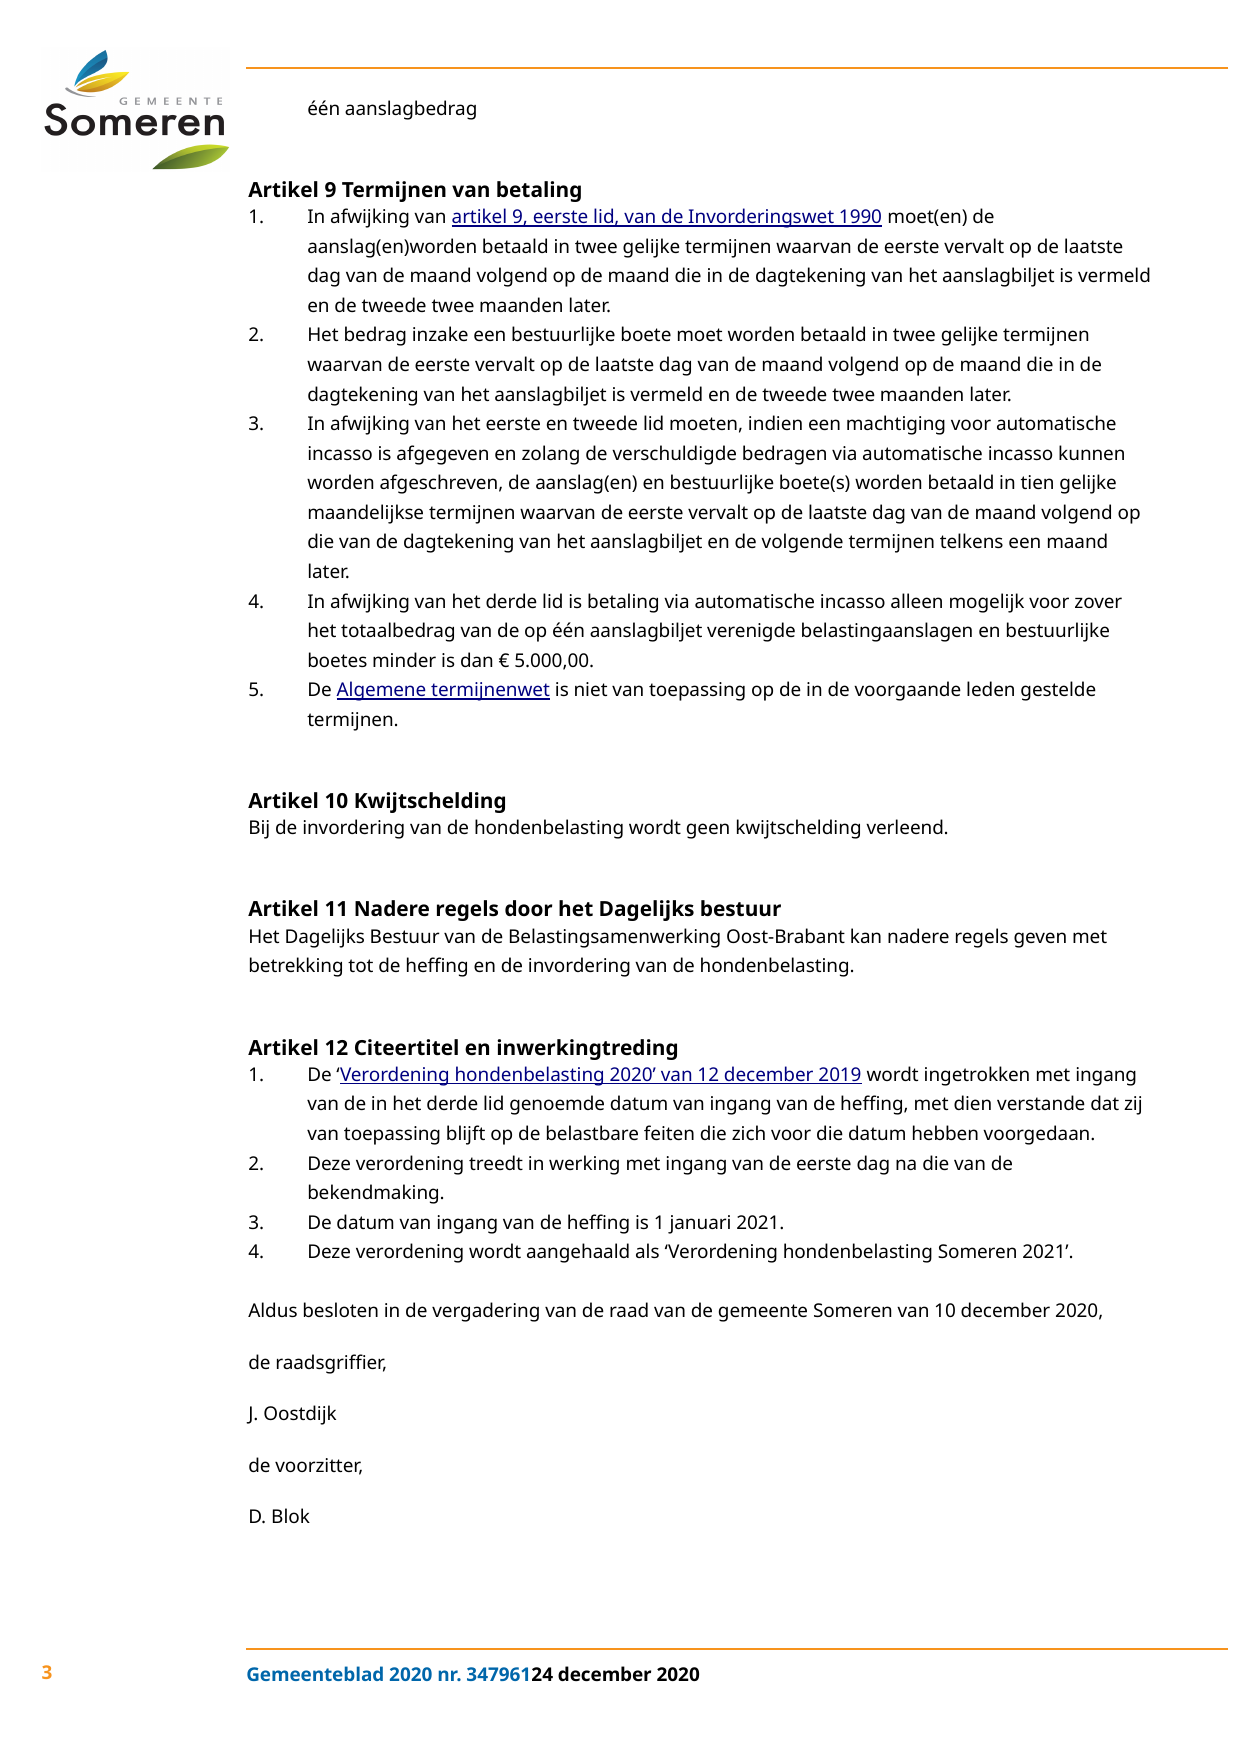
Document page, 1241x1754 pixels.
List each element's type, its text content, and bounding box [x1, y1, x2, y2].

list Het bedrag inzake een bestuurlijke boete moet worden betaald in twee gelijke termijnen waarvan de eerste vervalt op de laatste dag van de maand volgend op de maand die in de dagtekening van het aanslagbiljet is vermeld en de tweede twee maanden later. [248, 322, 1152, 406]
list De ‘Verordening hondenbelasting 2020’ van 12 december 2019 wordt ingetrokken met ingang van de in het derde lid genoemde datum van ingang van de heffing, met dien verstande dat zij van toepassing blijft op de belastbare feiten die zich voor die datum hebben voorgedaan. [248, 1061, 1152, 1146]
text J. Oostdijk [248, 1401, 1152, 1426]
list In afwijking van artikel 9, eerste lid, van de Invorderingswet 1990 moet(en) de aanslag(en)worden betaald in twee gelijke termijnen waarvan de eerste vervalt op de laatste dag van de maand volgend op de maand die in de dagtekening van het aanslagbiljet is vermeld en de tweede twee maanden later. [248, 203, 1152, 318]
text de raadsgriffier, [248, 1349, 1152, 1375]
list In afwijking van het derde lid is betaling via automatische incasso alleen mogelijk voor zover het totaalbedrag van de op één aanslagbiljet verenigde belastingaanslagen en bestuurlijke boetes minder is dan € 5.000,00. [248, 588, 1152, 673]
list Deze verordening treedt in werking met ingang van de eerste dag na die van de bekendmaking. [248, 1150, 1152, 1205]
picture [41, 47, 231, 172]
text Artikel 11 Nadere regels door het Dagelijks bestuur [248, 894, 1152, 923]
text Het Dagelijks Bestuur van de Belastingsamenwerking Oost-Brabant kan nadere regels geven met betrekking tot de heffing en de invordering van de hondenbelasting. [248, 923, 1152, 978]
text D. Blok [248, 1503, 1152, 1529]
text Bij de invordering van de hondenbelasting wordt geen kwijtschelding verleend. [248, 814, 1152, 840]
list De datum van ingang van de heffing is 1 januari 2021. [248, 1209, 1152, 1235]
list In afwijking van het eerste en tweede lid moeten, indien een machtiging voor automatische incasso is afgegeven en zolang de verschuldigde bedragen via automatische incasso kunnen worden afgeschreven, de aanslag(en) en bestuurlijke boete(s) worden betaald in tien gelijke maandelijkse termijnen waarvan de eerste vervalt op de laatste dag van de maand volgend op die van de dagtekening van het aanslagbiljet en de volgende termijnen telkens een maand later. [248, 410, 1152, 584]
text de voorzitter, [248, 1452, 1152, 1478]
text Aldus besloten in de vergadering van de raad van de gemeente Someren van 10 december 2020, [248, 1298, 1152, 1323]
text Artikel 9 Termijnen van betaling [248, 175, 1152, 203]
list Deze verordening wordt aangehaald als ‘Verordening hondenbelasting Someren 2021’. [248, 1238, 1152, 1264]
text Artikel 12 Citeertitel en inwerkingtreding [248, 1033, 1152, 1061]
text Artikel 10 Kwijtschelding [248, 786, 1152, 814]
list De Algemene termijnenwet is niet van toepassing op de in de voorgaande leden gestelde termijnen. [248, 677, 1152, 732]
list één aanslagbedrag [248, 95, 1152, 121]
